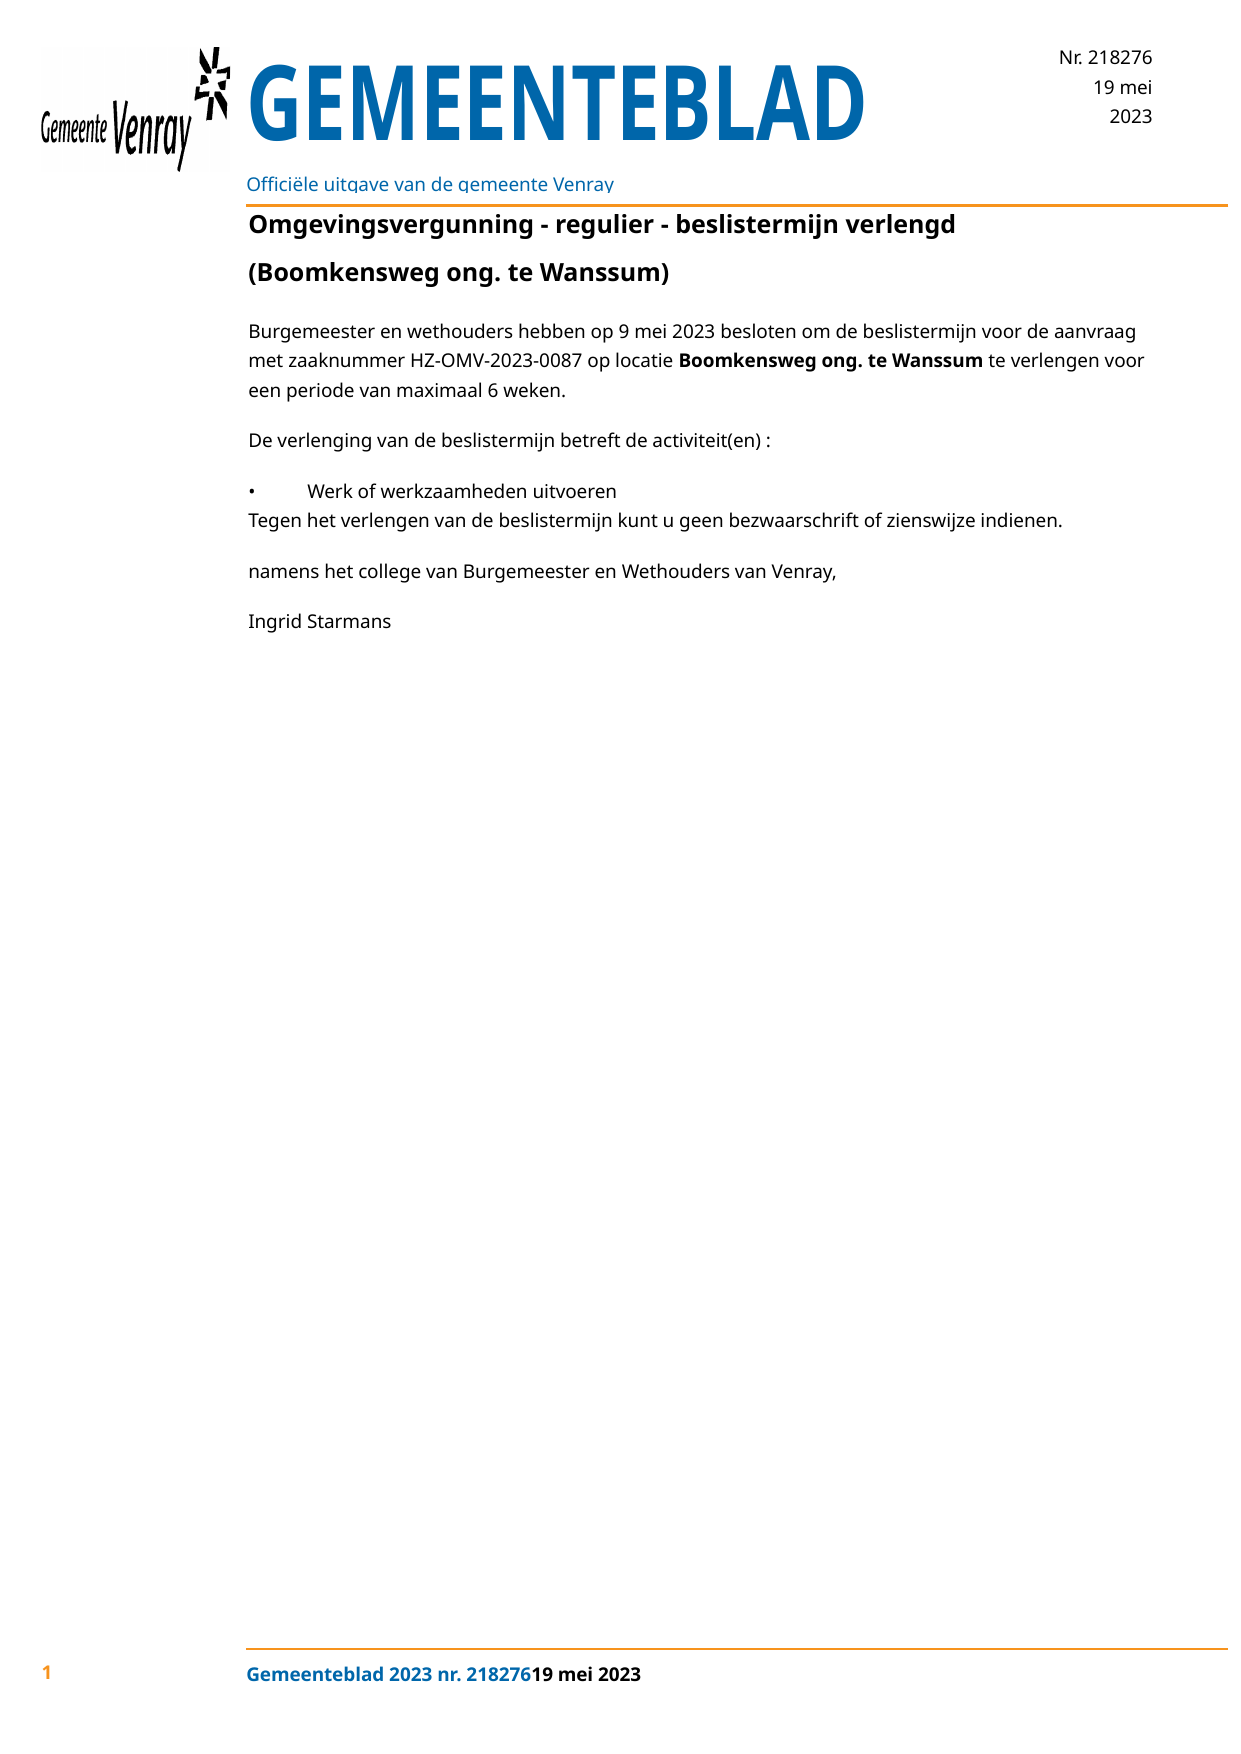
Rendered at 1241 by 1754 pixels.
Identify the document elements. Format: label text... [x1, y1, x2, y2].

text De verlenging van de beslistermijn betreft de activiteit(en) : [248, 427, 1152, 453]
text Ingrid Starmans [248, 608, 1152, 634]
text namens het college van Burgemeester en Wethouders van Venray, [248, 558, 1152, 584]
text Burgemeester en wethouders hebben op 9 mei 2023 besloten om de beslistermijn voor de aanvraag met zaaknummer HZ-OMV-2023-0087 op locatie Boomkensweg ong. te Wanssum te verlengen voor een periode van maximaal 6 weken. [248, 318, 1152, 403]
picture [41, 47, 231, 172]
text Tegen het verlengen van de beslistermijn kunt u geen bezwaarschrift of zienswijze indienen. [248, 507, 1152, 533]
text Omgevingsvergunning - regulier - beslistermijn verlengd (Boomkensweg ong. te Wanssum) [248, 207, 1152, 288]
list Werk of werkzaamheden uitvoeren [248, 478, 1152, 504]
